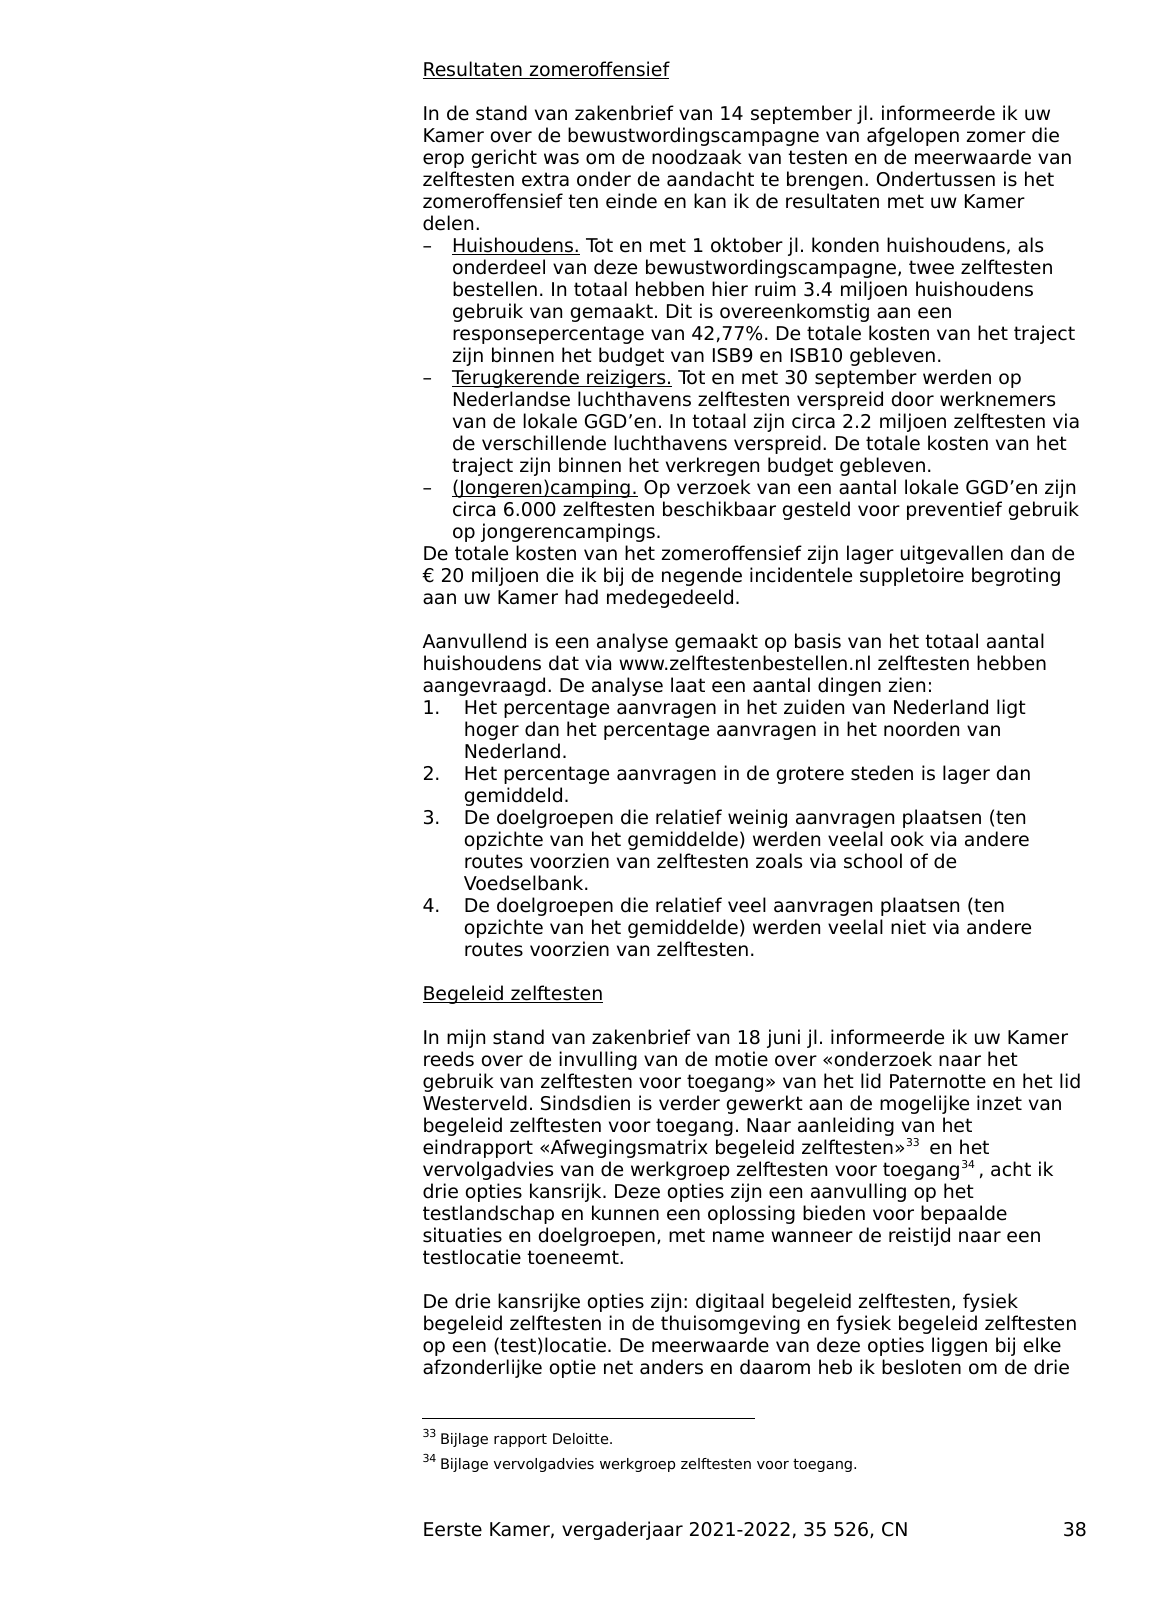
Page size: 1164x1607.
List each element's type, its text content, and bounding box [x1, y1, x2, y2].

text – Terugkerende reizigers. Tot en met 30 september werden op Nederlandse luchthavens zelftesten verspreid door werknemers van de lokale GGD’en. In totaal zijn circa 2.2 miljoen zelftesten via de verschillende luchthavens verspreid. De totale kosten van het traject zijn binnen het verkregen budget gebleven. [422, 367, 1087, 477]
text De totale kosten van het zomeroffensief zijn lager uitgevallen dan de € 20 miljoen die ik bij de negende incidentele suppletoire begroting aan uw Kamer had medegedeeld. [422, 543, 1087, 609]
text 4. De doelgroepen die relatief veel aanvragen plaatsen (ten opzichte van het gemiddelde) werden veelal niet via andere routes voorzien van zelftesten. [422, 895, 1087, 961]
text 2. Het percentage aanvragen in de grotere steden is lager dan gemiddeld. [422, 763, 1087, 807]
text Bijlage vervolgadvies werkgroep zelftesten voor toegang. [422, 1452, 1087, 1474]
text In de stand van zakenbrief van 14 september jl. informeerde ik uw Kamer over de bewustwordingscampagne van afgelopen zomer die erop gericht was om de noodzaak van testen en de meerwaarde van zelftesten extra onder de aandacht te brengen. Ondertussen is het zomeroffensief ten einde en kan ik de resultaten met uw Kamer delen. [422, 103, 1087, 235]
text Bijlage rapport Deloitte. [422, 1427, 1087, 1449]
text De drie kansrijke opties zijn: digitaal begeleid zelftesten, fysiek begeleid zelftesten in de thuisomgeving en fysiek begeleid zelftesten op een (test)locatie. De meerwaarde van deze opties liggen bij elke afzonderlijke optie net anders en daarom heb ik besloten om de drie [422, 1291, 1087, 1379]
text In mijn stand van zakenbrief van 18 juni jl. informeerde ik uw Kamer reeds over de invulling van de motie over «onderzoek naar het gebruik van zelftesten voor toegang» van het lid Paternotte en het lid Westerveld. Sindsdien is verder gewerkt aan de mogelijke inzet van begeleid zelftesten voor toegang. Naar aanleiding van het eindrapport «Afwegingsmatrix begeleid zelftesten» en het vervolgadvies van de werkgroep zelftesten voor toegang, acht ik drie opties kansrijk. Deze opties zijn een aanvulling op het testlandschap en kunnen een oplossing bieden voor bepaalde situaties en doelgroepen, met name wanneer de reistijd naar een testlocatie toeneemt. [422, 1027, 1087, 1269]
subtitle Resultaten zomeroffensief [422, 59, 1087, 81]
text Aanvullend is een analyse gemaakt op basis van het totaal aantal huishoudens dat via www.zelftestenbestellen.nl zelftesten hebben aangevraagd. De analyse laat een aantal dingen zien: [422, 631, 1087, 697]
text 1. Het percentage aanvragen in het zuiden van Nederland ligt hoger dan het percentage aanvragen in het noorden van Nederland. [422, 697, 1087, 763]
subtitle Begeleid zelftesten [422, 983, 1087, 1005]
text 3. De doelgroepen die relatief weinig aanvragen plaatsen (ten opzichte van het gemiddelde) werden veelal ook via andere routes voorzien van zelftesten zoals via school of de Voedselbank. [422, 807, 1087, 895]
text – Huishoudens. Tot en met 1 oktober jl. konden huishoudens, als onderdeel van deze bewustwordingscampagne, twee zelftesten bestellen. In totaal hebben hier ruim 3.4 miljoen huishoudens gebruik van gemaakt. Dit is overeenkomstig aan een responsepercentage van 42,77%. De totale kosten van het traject zijn binnen het budget van ISB9 en ISB10 gebleven. [422, 235, 1087, 367]
text – (Jongeren)camping. Op verzoek van een aantal lokale GGD’en zijn circa 6.000 zelftesten beschikbaar gesteld voor preventief gebruik op jongerencampings. [422, 477, 1087, 543]
